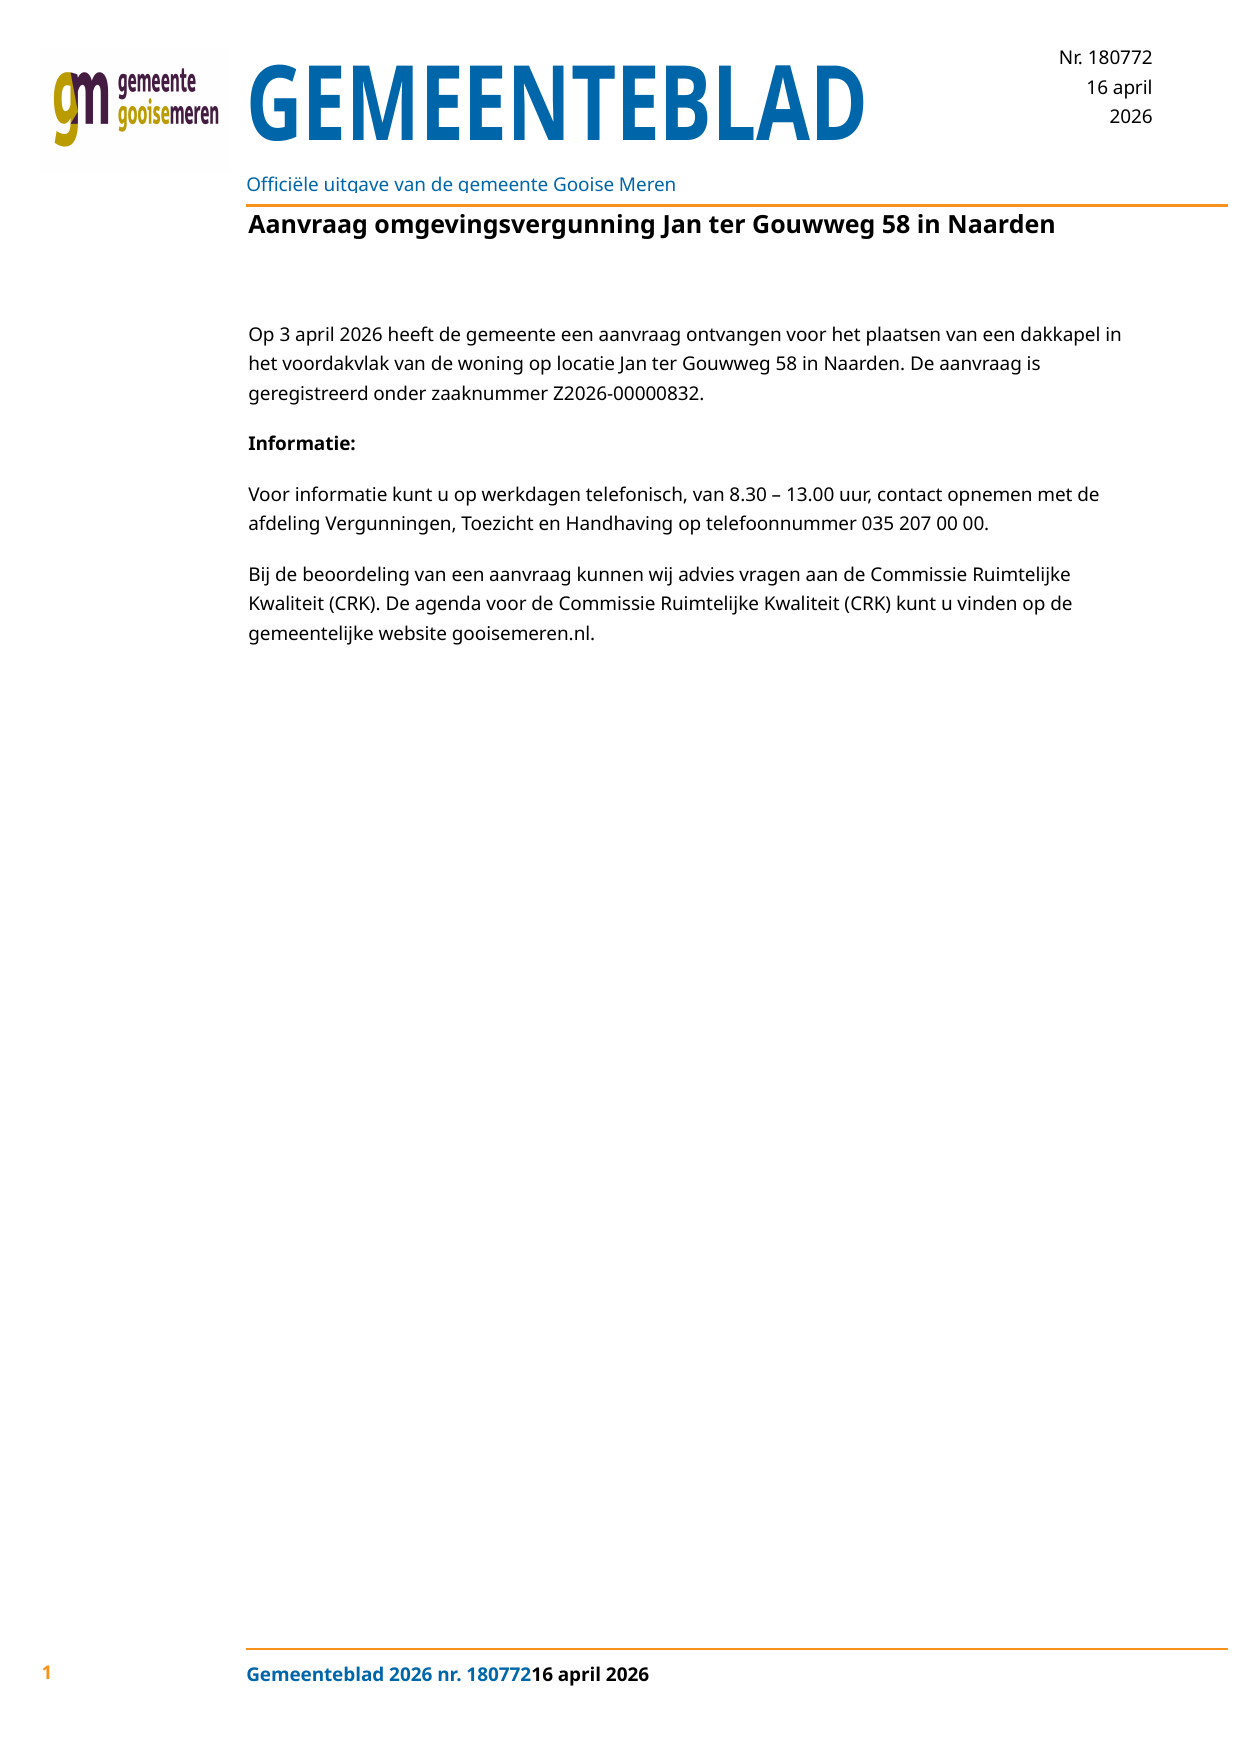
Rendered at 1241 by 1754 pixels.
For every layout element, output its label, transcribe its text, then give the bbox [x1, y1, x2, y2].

text Op 3 april 2026 heeft de gemeente een aanvraag ontvangen voor het plaatsen van een dakkapel in het voordakvlak van de woning op locatie Jan ter Gouwweg 58 in Naarden. De aanvraag is geregistreerd onder zaaknummer Z2026-00000832. [248, 321, 1152, 406]
text Informatie: [248, 430, 1152, 456]
text Voor informatie kunt u op werkdagen telefonisch, van 8.30 – 13.00 uur, contact opnemen met de afdeling Vergunningen, Toezicht en Handhaving op telefoonnummer 035 207 00 00. [248, 481, 1152, 536]
text Bij de beoordeling van een aanvraag kunnen wij advies vragen aan de Commissie Ruimtelijke Kwaliteit (CRK). De agenda voor de Commissie Ruimtelijke Kwaliteit (CRK) kunt u vinden op de gemeentelijke website gooisemeren.nl. [248, 561, 1152, 646]
text Aanvraag omgevingsvergunning Jan ter Gouwweg 58 in Naarden [248, 207, 1152, 241]
picture [41, 47, 231, 172]
